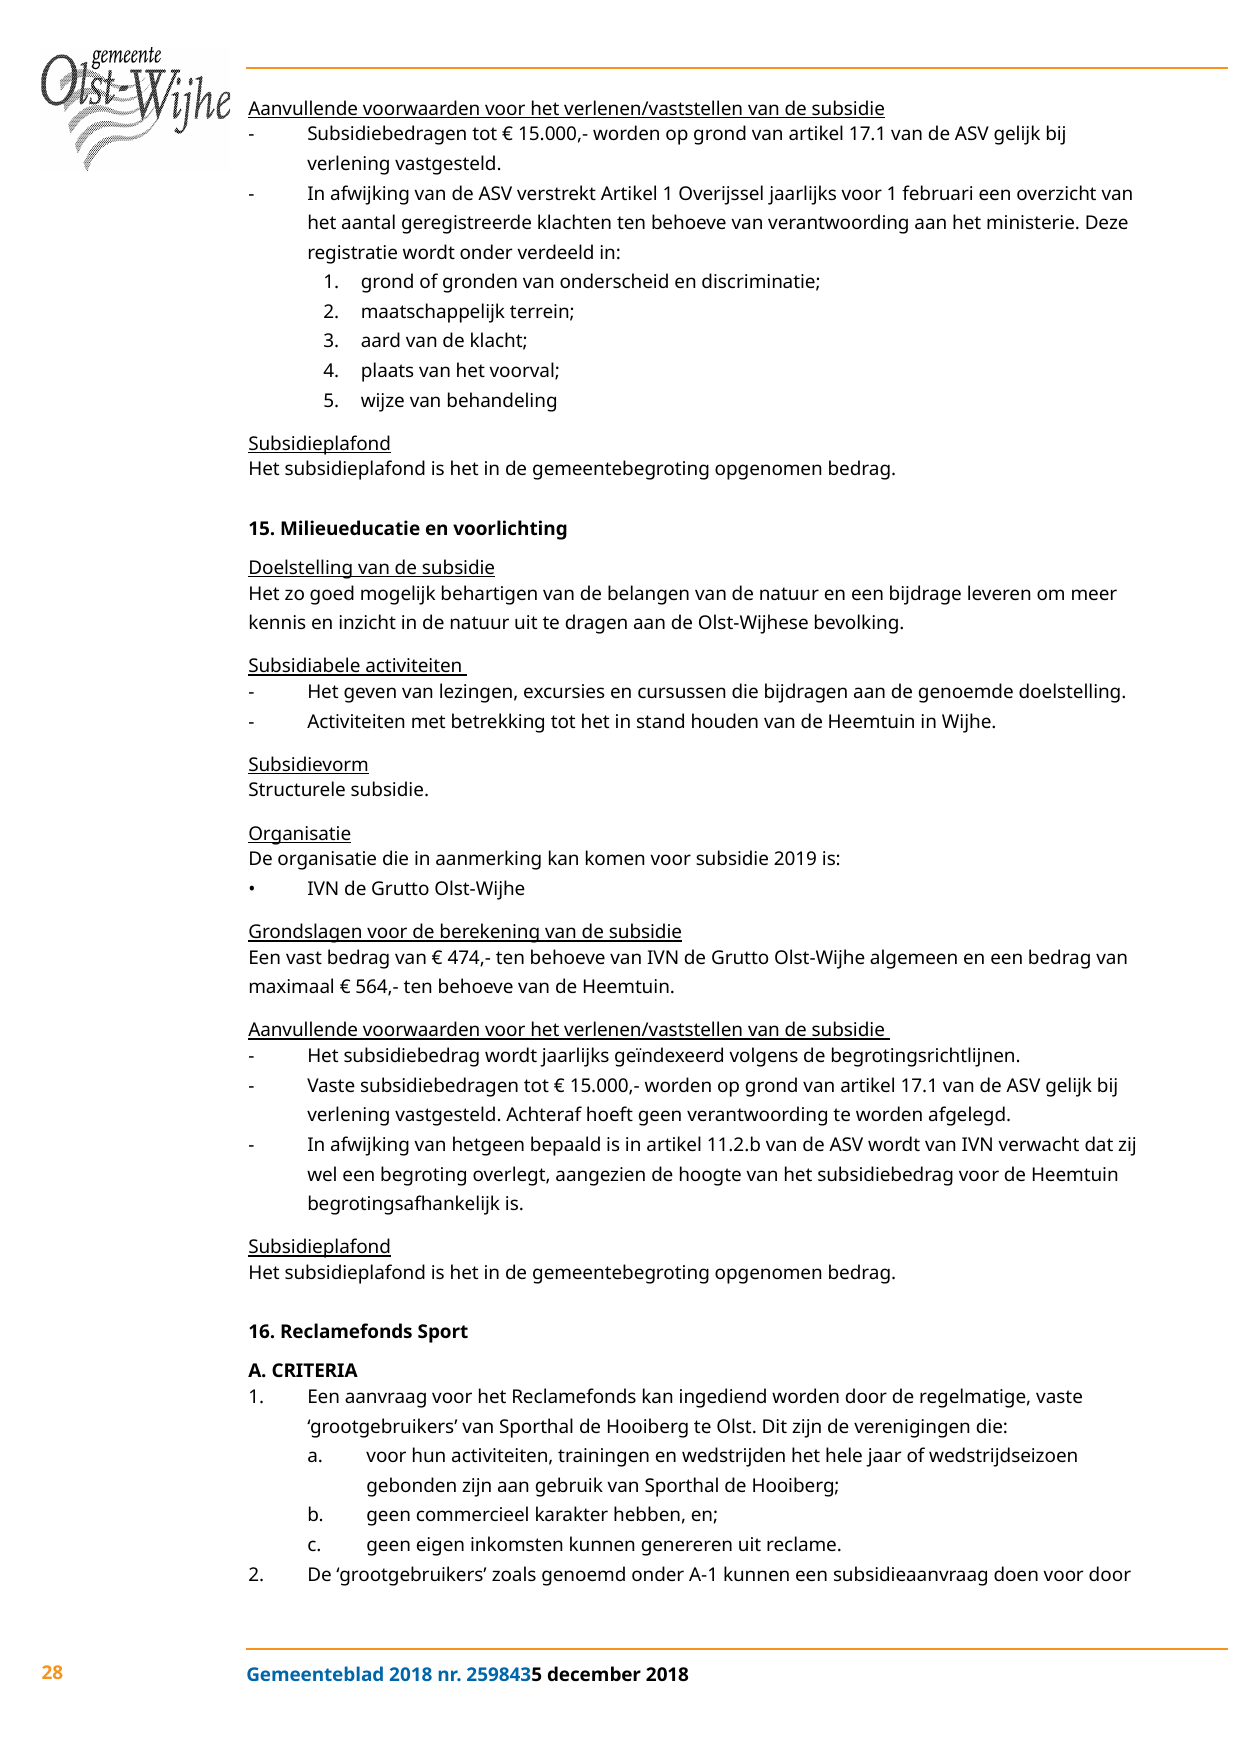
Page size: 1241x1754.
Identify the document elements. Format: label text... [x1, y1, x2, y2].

text Subsidiabele activiteiten [248, 652, 1152, 678]
list maatschappelijk terrein; [323, 298, 1152, 324]
text Een vast bedrag van € 474,- ten behoeve van IVN de Grutto Olst-Wijhe algemeen en een bedrag van maximaal € 564,- ten behoeve van de Heemtuin. [248, 944, 1152, 999]
list Een aanvraag voor het Reclamefonds kan ingediend worden door de regelmatige, vaste ‘grootgebruikers’ van Sporthal de Hooiberg te Olst. Dit zijn de verenigingen die: [248, 1383, 1152, 1439]
list In afwijking van hetgeen bepaald is in artikel 11.2.b van de ASV wordt van IVN verwacht dat zij wel een begroting overlegt, aangezien de hoogte van het subsidiebedrag voor de Heemtuin begrotingsafhankelijk is. [248, 1131, 1152, 1216]
text 15. Milieueducatie en voorlichting [248, 515, 1152, 541]
text Subsidieplafond [248, 430, 1152, 456]
list Activiteiten met betrekking tot het in stand houden van de Heemtuin in Wijhe. [248, 708, 1152, 733]
list aard van de klacht; [323, 328, 1152, 353]
text Het subsidieplafond is het in de gemeentebegroting opgenomen bedrag. [248, 1259, 1152, 1285]
list plaats van het voorval; [323, 357, 1152, 383]
text Grondslagen voor de berekening van de subsidie [248, 918, 1152, 944]
list Subsidiebedragen tot € 15.000,- worden op grond van artikel 17.1 van de ASV gelijk bij verlening vastgesteld. [248, 121, 1152, 176]
text Subsidievorm [248, 751, 1152, 777]
list In afwijking van de ASV verstrekt Artikel 1 Overijssel jaarlijks voor 1 februari een overzicht van het aantal geregistreerde klachten ten behoeve van verantwoording aan het ministerie. Deze registratie wordt onder verdeeld in: [248, 180, 1152, 264]
list voor hun activiteiten, trainingen en wedstrijden het hele jaar of wedstrijdseizoen gebonden zijn aan gebruik van Sporthal de Hooiberg; [307, 1442, 1152, 1498]
list geen commercieel karakter hebben, en; [307, 1502, 1152, 1527]
list Het geven van lezingen, excursies en cursussen die bijdragen aan de genoemde doelstelling. [248, 678, 1152, 704]
list Vaste subsidiebedragen tot € 15.000,- worden op grond van artikel 17.1 van de ASV gelijk bij verlening vastgesteld. Achteraf hoeft geen verantwoording te worden afgelegd. [248, 1072, 1152, 1127]
text Aanvullende voorwaarden voor het verlenen/vaststellen van de subsidie [248, 1017, 1152, 1042]
list Het subsidiebedrag wordt jaarlijks geïndexeerd volgens de begrotingsrichtlijnen. [248, 1042, 1152, 1068]
text Het zo goed mogelijk behartigen van de belangen van de natuur en een bijdrage leveren om meer kennis en inzicht in de natuur uit te dragen aan de Olst-Wijhese bevolking. [248, 580, 1152, 635]
text Subsidieplafond [248, 1233, 1152, 1259]
text De organisatie die in aanmerking kan komen voor subsidie 2019 is: [248, 846, 1152, 871]
list De ‘grootgebruikers’ zoals genoemd onder A-1 kunnen een subsidieaanvraag doen voor door [248, 1561, 1152, 1587]
text A. CRITERIA [248, 1358, 1152, 1383]
list grond of gronden van onderscheid en discriminatie; [323, 268, 1152, 294]
text Doelstelling van de subsidie [248, 554, 1152, 580]
text 16. Reclamefonds Sport [248, 1318, 1152, 1344]
text Aanvullende voorwaarden voor het verlenen/vaststellen van de subsidie [248, 95, 1152, 121]
list geen eigen inkomsten kunnen genereren uit reclame. [307, 1531, 1152, 1557]
text Structurele subsidie. [248, 777, 1152, 802]
picture [41, 47, 231, 172]
list IVN de Grutto Olst-Wijhe [248, 875, 1152, 901]
list wijze van behandeling [323, 387, 1152, 412]
text Organisatie [248, 820, 1152, 846]
text Het subsidieplafond is het in de gemeentebegroting opgenomen bedrag. [248, 456, 1152, 481]
